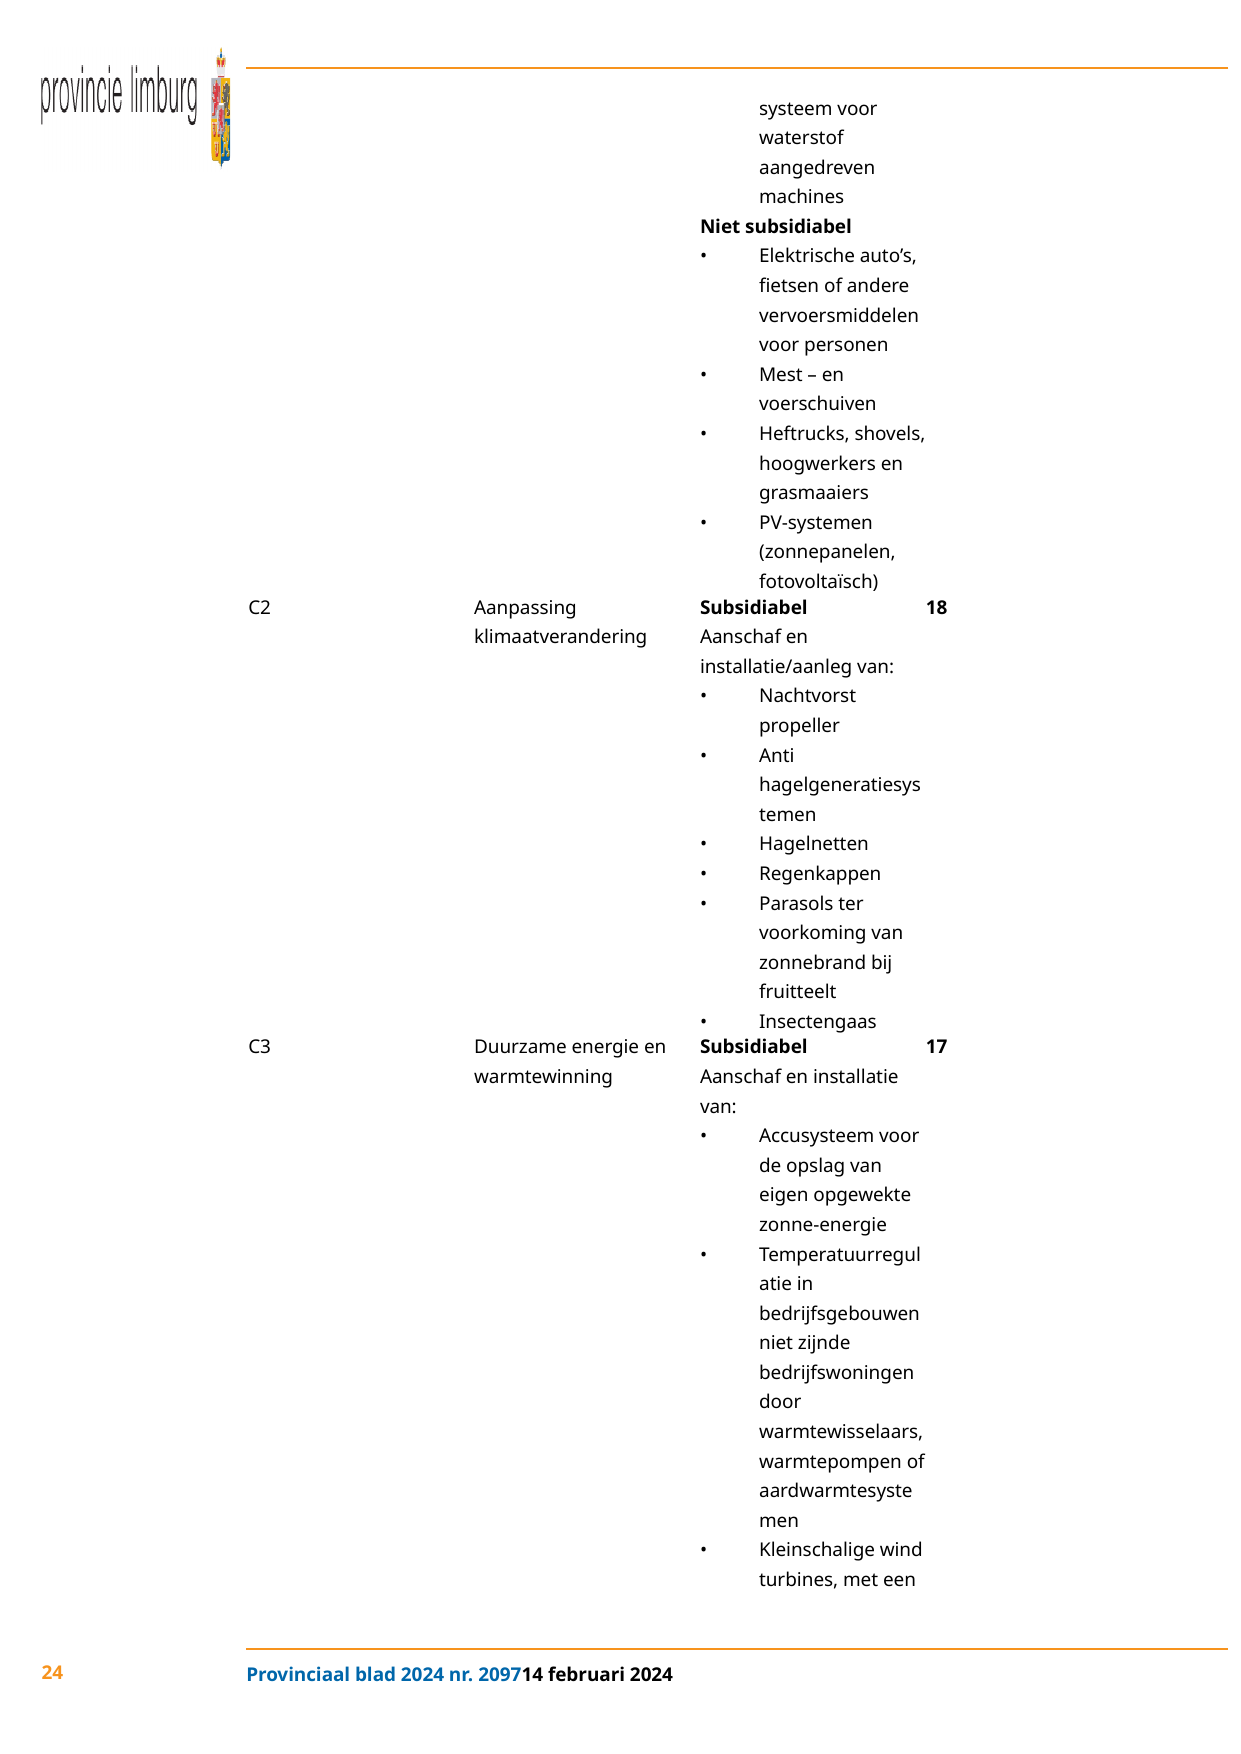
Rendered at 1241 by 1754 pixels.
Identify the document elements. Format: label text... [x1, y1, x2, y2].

table_cell Duurzame energie en warmtewinning [474, 1034, 700, 1592]
table_cell Subsidiabel Aanschaf en installatie van: Accusysteem voor de opslag van eigen opgewekte zonne-energie Temperatuurregulatie in bedrijfsgebouwen niet zijnde bedrijfswoningen door warmtewisselaars, warmtepompen of aardwarmtesystemen Kleinschalige wind turbines, met een [700, 1034, 926, 1592]
picture [41, 47, 231, 172]
table_cell [926, 95, 1152, 594]
table_cell C3 [248, 1034, 474, 1592]
table_cell C2 [248, 594, 474, 1034]
table_cell Subsidiabel Aanschaf en installatie/aanleg van: Nachtvorst propeller Anti hagelgeneratiesystemen Hagelnetten Regenkappen Parasols ter voorkoming van zonnebrand bij fruitteelt Insectengaas [700, 594, 926, 1034]
table_cell 18 [926, 594, 1152, 1034]
table_cell Aanpassing klimaatverandering [474, 594, 700, 1034]
table_cell -systeem voor waterstof aangedreven machines Niet subsidiabel Elektrische auto’s, fietsen of andere vervoersmiddelen voor personen Mest – en voerschuiven Heftrucks, shovels, hoogwerkers en grasmaaiers PV-systemen (zonnepanelen, fotovoltaïsch) [700, 95, 926, 594]
table_cell 17 [926, 1034, 1152, 1592]
table_cell [474, 95, 700, 594]
table_cell [248, 95, 474, 594]
